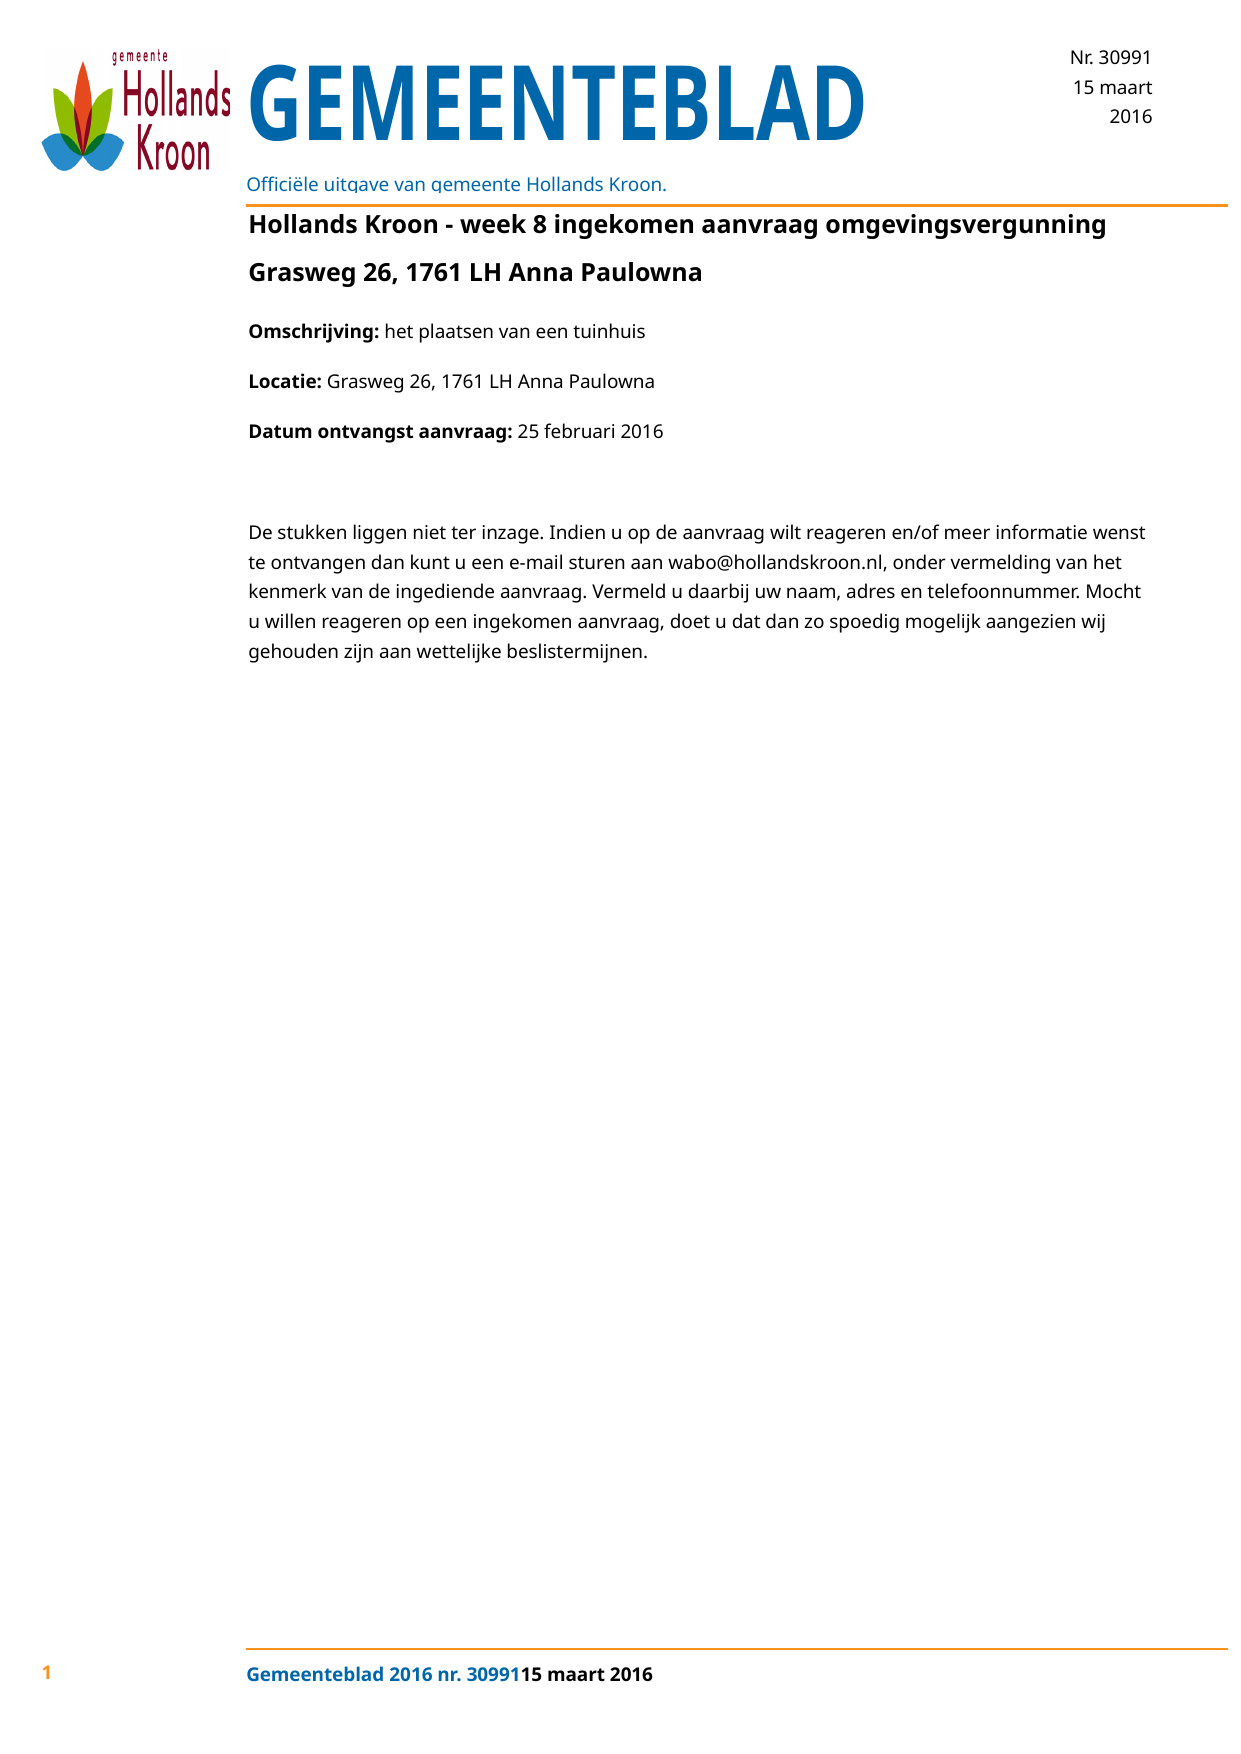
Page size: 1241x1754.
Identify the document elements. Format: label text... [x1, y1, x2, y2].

text De stukken liggen niet ter inzage. Indien u op de aanvraag wilt reageren en/of meer informatie wenst te ontvangen dan kunt u een e-mail sturen aan wabo@hollandskroon.nl, onder vermelding van het kenmerk van de ingediende aanvraag. Vermeld u daarbij uw naam, adres en telefoonnummer. Mocht u willen reageren op een ingekomen aanvraag, doet u dat dan zo spoedig mogelijk aangezien wij gehouden zijn aan wettelijke beslistermijnen. [248, 519, 1152, 664]
picture [41, 47, 231, 172]
text Locatie: Grasweg 26, 1761 LH Anna Paulowna [248, 368, 1152, 394]
text Datum ontvangst aanvraag: 25 februari 2016 [248, 419, 1152, 444]
text Hollands Kroon - week 8 ingekomen aanvraag omgevingsvergunning Grasweg 26, 1761 LH Anna Paulowna [248, 207, 1152, 288]
text Omschrijving: het plaatsen van een tuinhuis [248, 318, 1152, 344]
